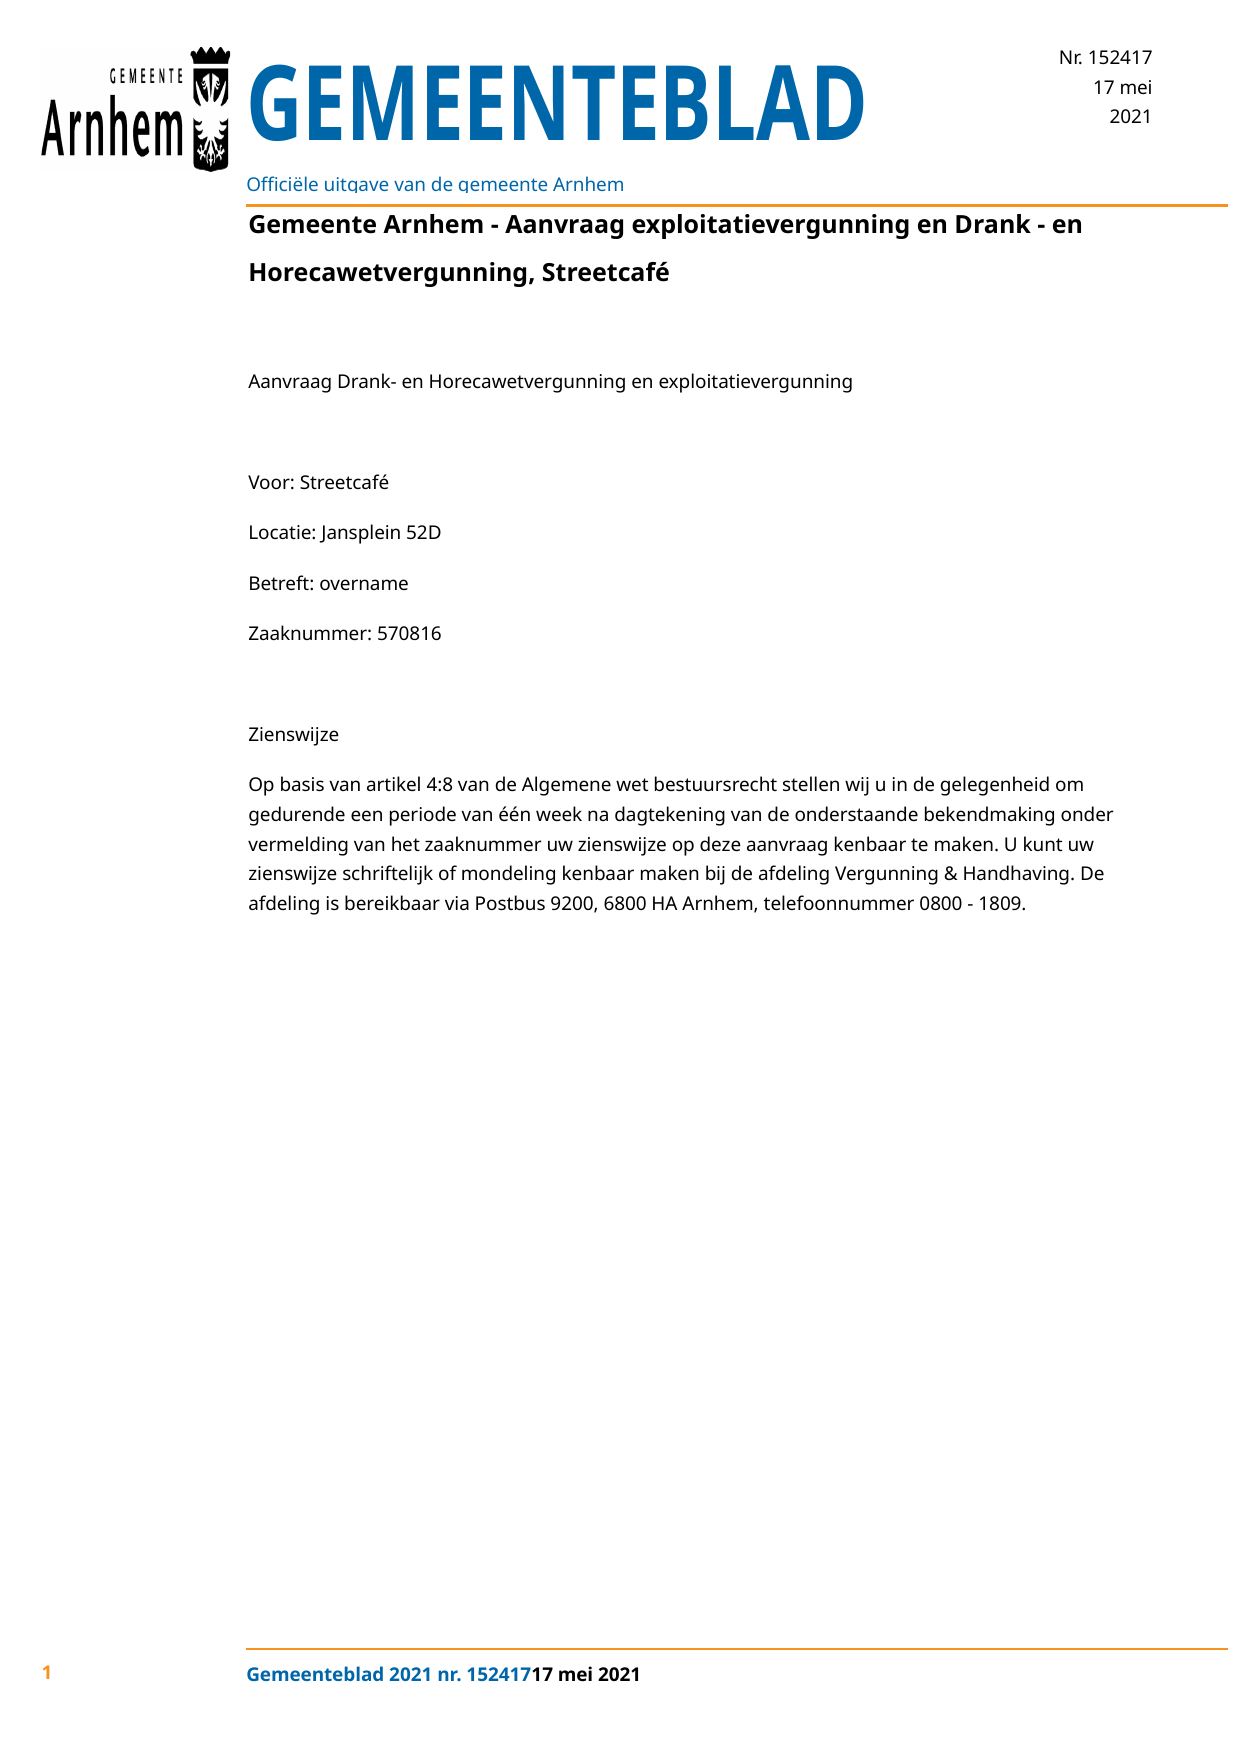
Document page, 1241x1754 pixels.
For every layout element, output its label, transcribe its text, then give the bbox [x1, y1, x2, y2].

text Aanvraag Drank- en Horecawetvergunning en exploitatievergunning [248, 368, 1152, 394]
text Zaaknummer: 570816 [248, 620, 1152, 646]
text Voor: Streetcafé [248, 469, 1152, 495]
text Betreft: overname [248, 570, 1152, 596]
text Locatie: Jansplein 52D [248, 519, 1152, 545]
text Gemeente Arnhem - Aanvraag exploitatievergunning en Drank - en Horecawetvergunning, Streetcafé [248, 207, 1152, 288]
text Op basis van artikel 4:8 van de Algemene wet bestuursrecht stellen wij u in de gelegenheid om gedurende een periode van één week na dagtekening van de onderstaande bekendmaking onder vermelding van het zaaknummer uw zienswijze op deze aanvraag kenbaar te maken. U kunt uw zienswijze schriftelijk of mondeling kenbaar maken bij de afdeling Vergunning & Handhaving. De afdeling is bereikbaar via Postbus 9200, 6800 HA Arnhem, telefoonnummer 0800 - 1809. [248, 772, 1152, 916]
picture [41, 47, 231, 172]
text Zienswijze [248, 721, 1152, 747]
